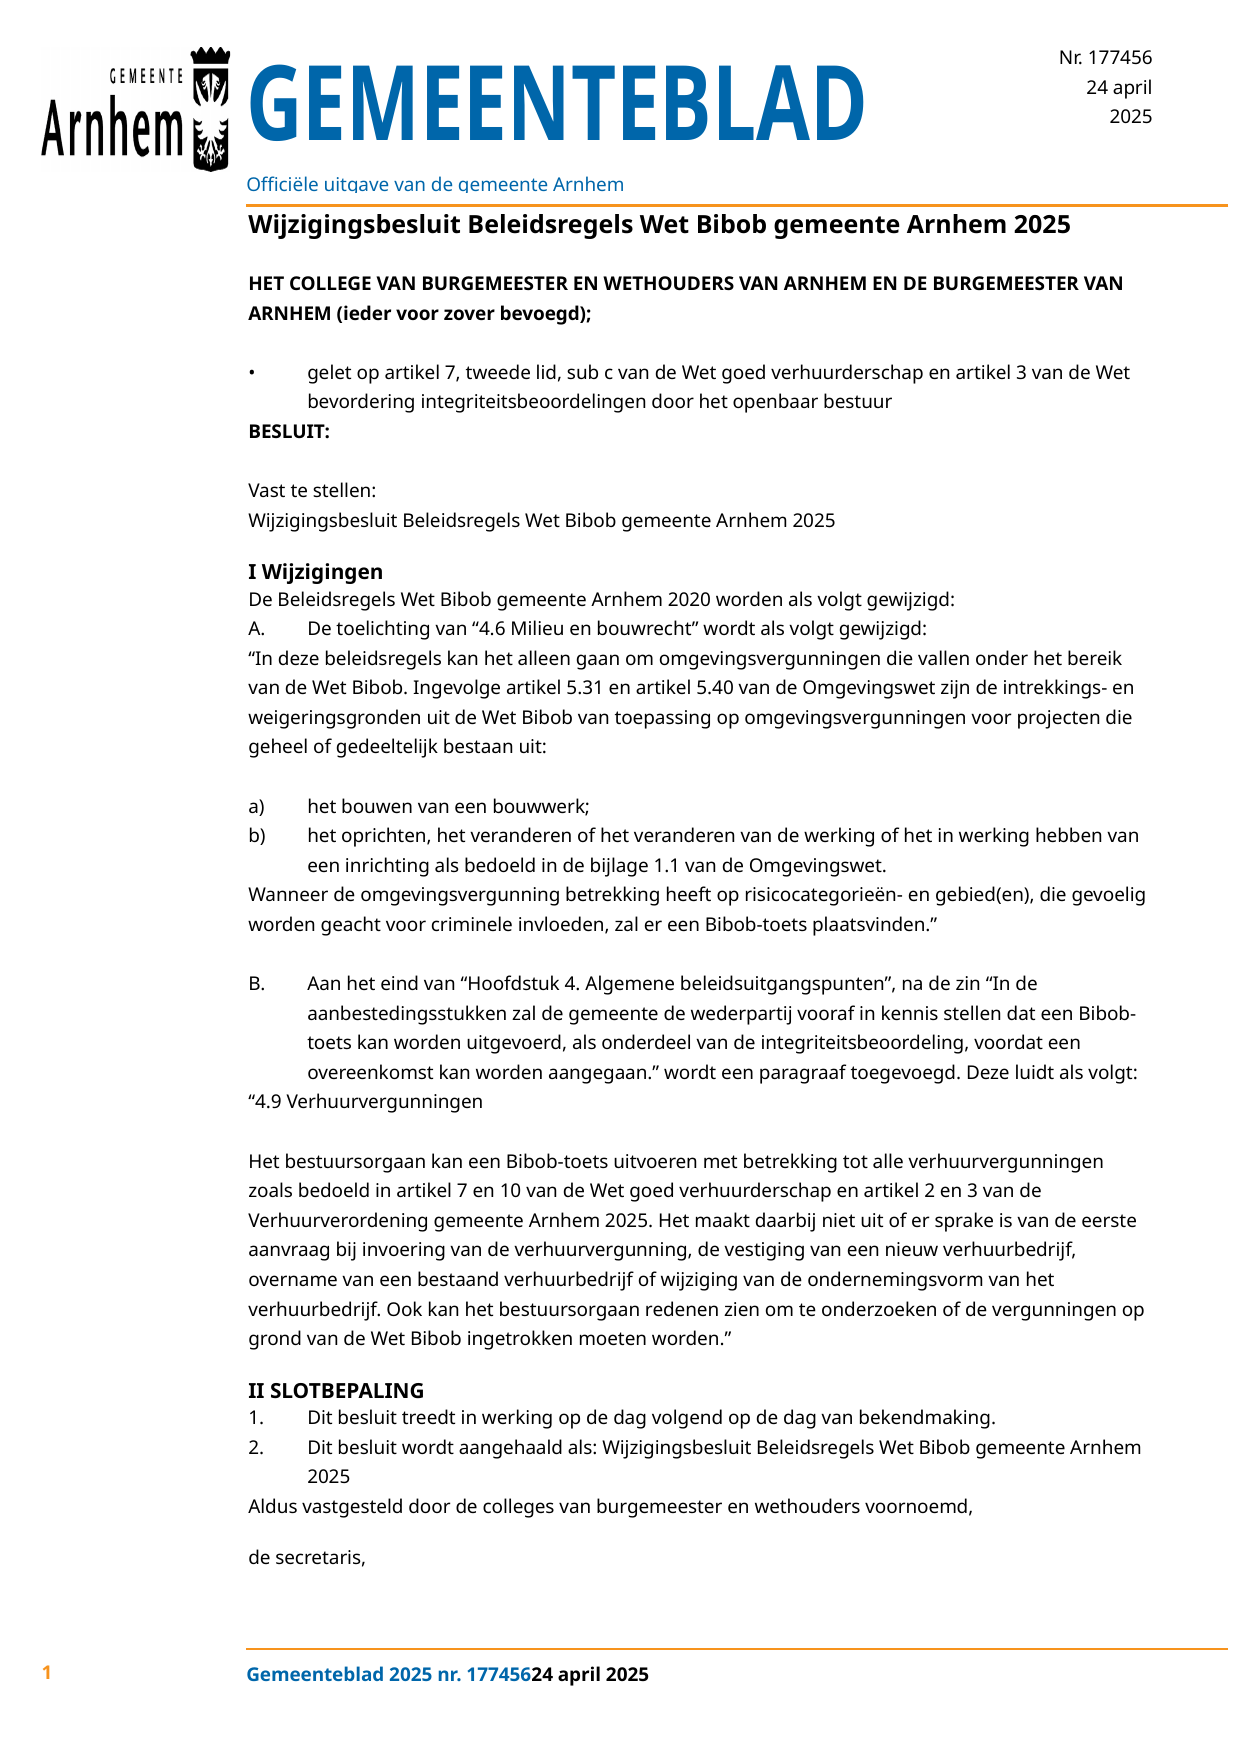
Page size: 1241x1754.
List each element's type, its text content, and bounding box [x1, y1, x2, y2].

text HET COLLEGE VAN BURGEMEESTER EN WETHOUDERS VAN ARNHEM EN DE BURGEMEESTER VAN ARNHEM (ieder voor zover bevoegd); [248, 270, 1152, 326]
picture [41, 47, 231, 172]
list het oprichten, het veranderen of het veranderen van de werking of het in werking hebben van een inrichting als bedoeld in de bijlage 1.1 van de Omgevingswet. [248, 822, 1152, 878]
text Vast te stellen: [248, 477, 1152, 503]
text I Wijzigingen [248, 557, 1152, 586]
text II SLOTBEPALING [248, 1376, 1152, 1404]
text Wijzigingsbesluit Beleidsregels Wet Bibob gemeente Arnhem 2025 [248, 207, 1152, 241]
text Wanneer de omgevingsvergunning betrekking heeft op risicocategorieën- en gebied(en), die gevoelig worden geacht voor criminele invloeden, zal er een Bibob-toets plaatsvinden.” [248, 882, 1152, 937]
list Aan het eind van “Hoofdstuk 4. Algemene beleidsuitgangspunten”, na de zin “In de aanbestedingsstukken zal de gemeente de wederpartij vooraf in kennis stellen dat een Bibob-toets kan worden uitgevoerd, als onderdeel van de integriteitsbeoordeling, voordat een overeenkomst kan worden aangegaan.” wordt een paragraaf toegevoegd. Deze luidt als volgt: [248, 970, 1152, 1085]
list Dit besluit treedt in werking op de dag volgend op de dag van bekendmaking. [248, 1404, 1152, 1430]
text Wijzigingsbesluit Beleidsregels Wet Bibob gemeente Arnhem 2025 [248, 507, 1152, 533]
text “In deze beleidsregels kan het alleen gaan om omgevingsvergunningen die vallen onder het bereik van de Wet Bibob. Ingevolge artikel 5.31 en artikel 5.40 van de Omgevingswet zijn de intrekkings- en weigeringsgronden uit de Wet Bibob van toepassing op omgevingsvergunningen voor projecten die geheel of gedeeltelijk bestaan uit: [248, 645, 1152, 759]
text de secretaris, [248, 1544, 1152, 1570]
text Het bestuursorgaan kan een Bibob-toets uitvoeren met betrekking tot alle verhuurvergunningen zoals bedoeld in artikel 7 en 10 van de Wet goed verhuurderschap en artikel 2 en 3 van de Verhuurverordening gemeente Arnhem 2025. Het maakt daarbij niet uit of er sprake is van de eerste aanvraag bij invoering van de verhuurvergunning, de vestiging van een nieuw verhuurbedrijf, overname van een bestaand verhuurbedrijf of wijziging van de ondernemingsvorm van het verhuurbedrijf. Ook kan het bestuursorgaan redenen zien om te onderzoeken of de vergunningen op grond van de Wet Bibob ingetrokken moeten worden.” [248, 1148, 1152, 1351]
text “4.9 Verhuurvergunningen [248, 1089, 1152, 1114]
list het bouwen van een bouwwerk; [248, 793, 1152, 819]
text BESLUIT: [248, 418, 1152, 444]
list gelet op artikel 7, tweede lid, sub c van de Wet goed verhuurderschap en artikel 3 van de Wet bevordering integriteitsbeoordelingen door het openbaar bestuur [248, 359, 1152, 414]
list Dit besluit wordt aangehaald als: Wijzigingsbesluit Beleidsregels Wet Bibob gemeente Arnhem 2025 [248, 1434, 1152, 1489]
list De toelichting van “4.6 Milieu en bouwrecht” wordt als volgt gewijzigd: [248, 615, 1152, 641]
text De Beleidsregels Wet Bibob gemeente Arnhem 2020 worden als volgt gewijzigd: [248, 586, 1152, 612]
text Aldus vastgesteld door de colleges van burgemeester en wethouders voornoemd, [248, 1493, 1152, 1519]
